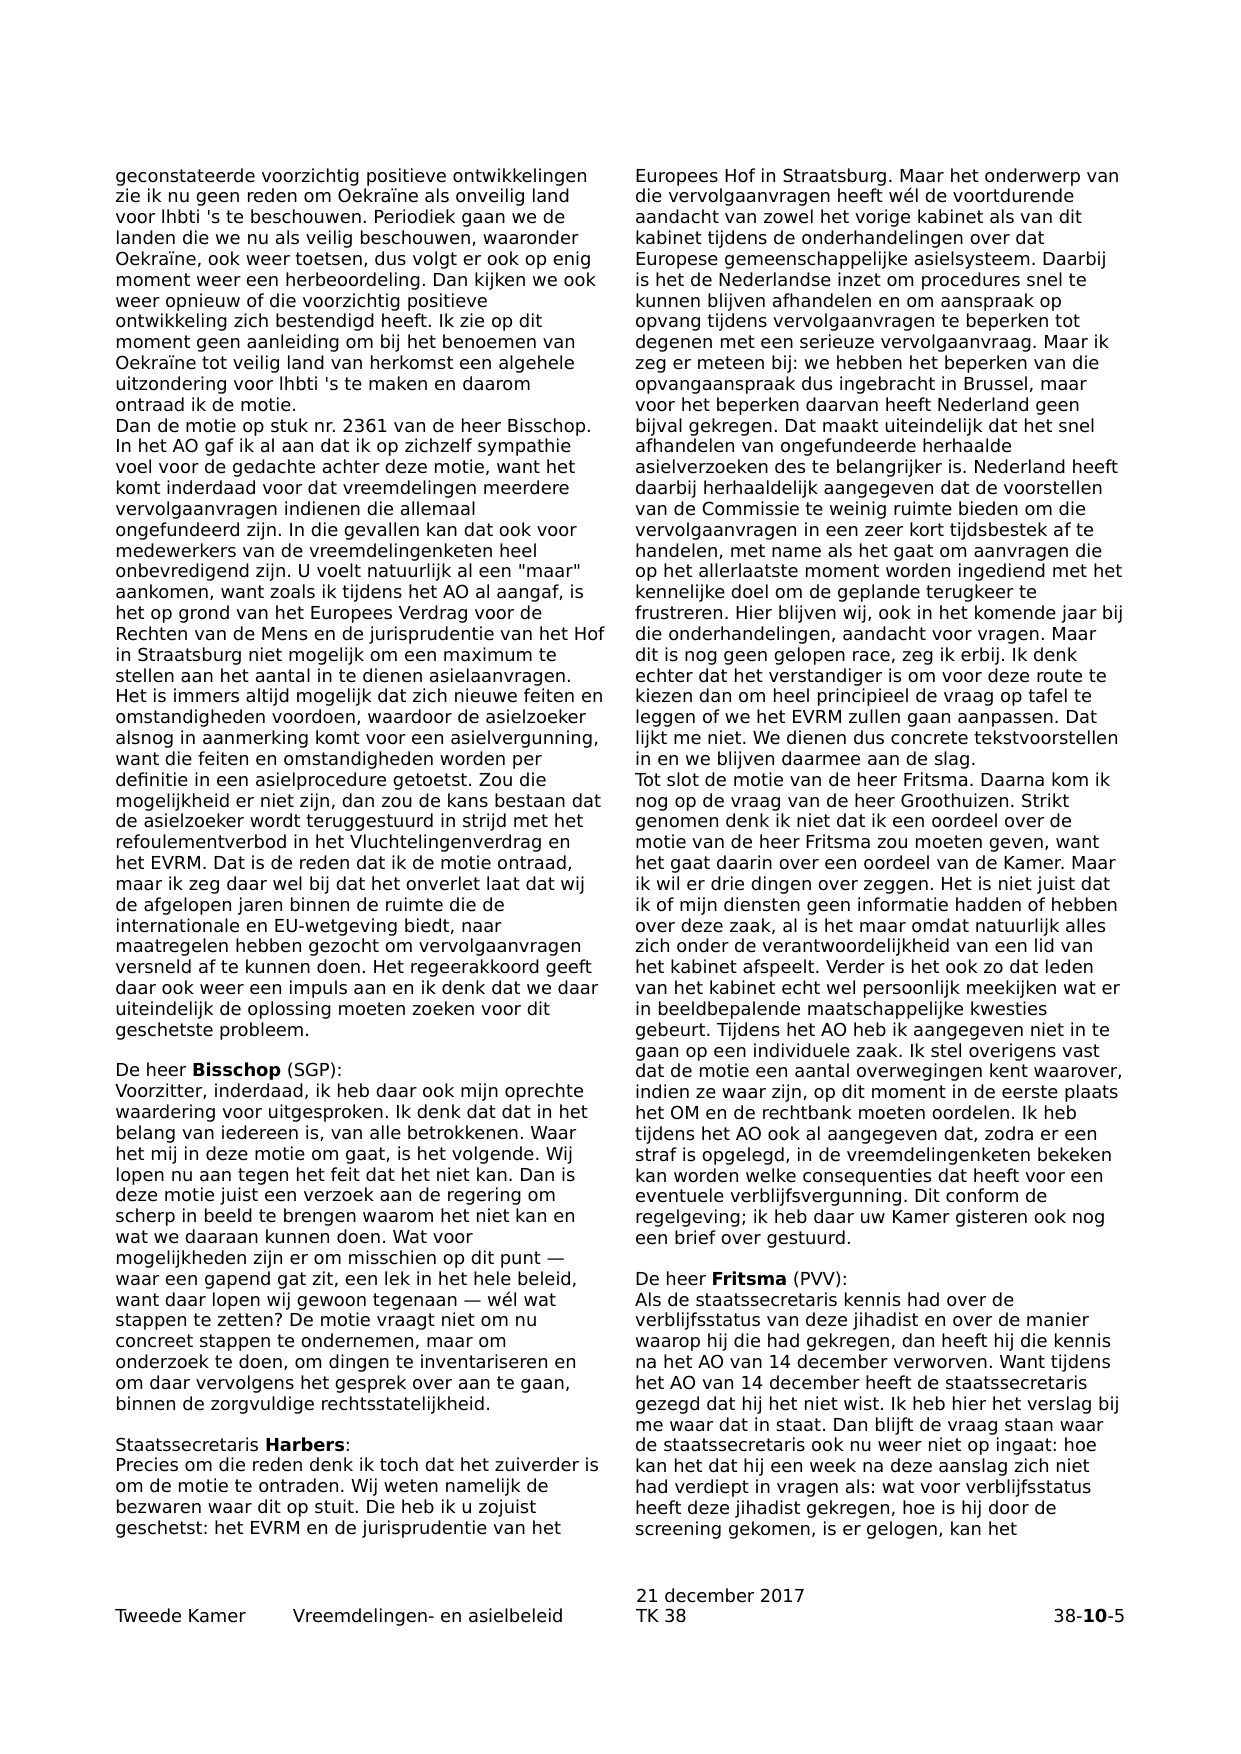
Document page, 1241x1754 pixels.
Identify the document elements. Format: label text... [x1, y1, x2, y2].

text Staatssecretaris Harbers: [115, 1434, 605, 1455]
text Europees Hof in Straatsburg. Maar het onderwerp van die vervolgaanvragen heeft wél de voortdurende aandacht van zowel het vorige kabinet als van dit kabinet tijdens de onderhandelingen over dat Europese gemeenschappelijke asielsysteem. Daarbij is het de Nederlandse inzet om procedures snel te kunnen blijven afhandelen en om aanspraak op opvang tijdens vervolgaanvragen te beperken tot degenen met een serieuze vervolgaanvraag. Maar ik zeg er meteen bij: we hebben het beperken van die opvangaanspraak dus ingebracht in Brussel, maar voor het beperken daarvan heeft Nederland geen bijval gekregen. Dat maakt uiteindelijk dat het snel afhandelen van ongefundeerde herhaalde asielverzoeken des te belangrijker is. Nederland heeft daarbij herhaaldelijk aangegeven dat de voorstellen van de Commissie te weinig ruimte bieden om die vervolgaanvragen in een zeer kort tijdsbestek af te handelen, met name als het gaat om aanvragen die op het allerlaatste moment worden ingediend met het kennelijke doel om de geplande terugkeer te frustreren. Hier blijven wij, ook in het komende jaar bij die onderhandelingen, aandacht voor vragen. Maar dit is nog geen gelopen race, zeg ik erbij. Ik denk echter dat het verstandiger is om voor deze route te kiezen dan om heel principieel de vraag op tafel te leggen of we het EVRM zullen gaan aanpassen. Dat lijkt me niet. We dienen dus concrete tekstvoorstellen in en we blijven daarmee aan de slag. [635, 165, 1125, 769]
text Dan de motie op stuk nr. 2361 van de heer Bisschop. In het AO gaf ik al aan dat ik op zichzelf sympathie voel voor de gedachte achter deze motie, want het komt inderdaad voor dat vreemdelingen meerdere vervolgaanvragen indienen die allemaal ongefundeerd zijn. In die gevallen kan dat ook voor medewerkers van de vreemdelingenketen heel onbevredigend zijn. U voelt natuurlijk al een "maar" aankomen, want zoals ik tijdens het AO al aangaf, is het op grond van het Europees Verdrag voor de Rechten van de Mens en de jurisprudentie van het Hof in Straatsburg niet mogelijk om een maximum te stellen aan het aantal in te dienen asielaanvragen. Het is immers altijd mogelijk dat zich nieuwe feiten en omstandigheden voordoen, waardoor de asielzoeker alsnog in aanmerking komt voor een asielvergunning, want die feiten en omstandigheden worden per definitie in een asielprocedure getoetst. Zou die mogelijkheid er niet zijn, dan zou de kans bestaan dat de asielzoeker wordt teruggestuurd in strijd met het refoulementverbod in het Vluchtelingenverdrag en het EVRM. Dat is de reden dat ik de motie ontraad, maar ik zeg daar wel bij dat het onverlet laat dat wij de afgelopen jaren binnen de ruimte die de internationale en EU-wetgeving biedt, naar maatregelen hebben gezocht om vervolgaanvragen versneld af te kunnen doen. Het regeerakkoord geeft daar ook weer een impuls aan en ik denk dat we daar uiteindelijk de oplossing moeten zoeken voor dit geschetste probleem. [115, 415, 605, 1040]
text geconstateerde voorzichtig positieve ontwikkelingen zie ik nu geen reden om Oekraïne als onveilig land voor lhbti 's te beschouwen. Periodiek gaan we de landen die we nu als veilig beschouwen, waaronder Oekraïne, ook weer toetsen, dus volgt er ook op enig moment weer een herbeoordeling. Dan kijken we ook weer opnieuw of die voorzichtig positieve ontwikkeling zich bestendigd heeft. Ik zie op dit moment geen aanleiding om bij het benoemen van Oekraïne tot veilig land van herkomst een algehele uitzondering voor lhbti 's te maken en daarom ontraad ik de motie. [115, 165, 605, 415]
text Voorzitter, inderdaad, ik heb daar ook mijn oprechte waardering voor uitgesproken. Ik denk dat dat in het belang van iedereen is, van alle betrokkenen. Waar het mij in deze motie om gaat, is het volgende. Wij lopen nu aan tegen het feit dat het niet kan. Dan is deze motie juist een verzoek aan de regering om scherp in beeld te brengen waarom het niet kan en wat we daaraan kunnen doen. Wat voor mogelijkheden zijn er om misschien op dit punt — waar een gapend gat zit, een lek in het hele beleid, want daar lopen wij gewoon tegenaan — wél wat stappen te zetten? De motie vraagt niet om nu concreet stappen te ondernemen, maar om onderzoek te doen, om dingen te inventariseren en om daar vervolgens het gesprek over aan te gaan, binnen de zorgvuldige rechtsstatelijkheid. [115, 1081, 605, 1414]
text Als de staatssecretaris kennis had over de verblijfsstatus van deze jihadist en over de manier waarop hij die had gekregen, dan heeft hij die kennis na het AO van 14 december verworven. Want tijdens het AO van 14 december heeft de staatssecretaris gezegd dat hij het niet wist. Ik heb hier het verslag bij me waar dat in staat. Dan blijft de vraag staan waar de staatssecretaris ook nu weer niet op ingaat: hoe kan het dat hij een week na deze aanslag zich niet had verdiept in vragen als: wat voor verblijfsstatus heeft deze jihadist gekregen, hoe is hij door de screening gekomen, is er gelogen, kan het [635, 1289, 1125, 1539]
text Precies om die reden denk ik toch dat het zuiverder is om de motie te ontraden. Wij weten namelijk de bezwaren waar dit op stuit. Die heb ik u zojuist geschetst: het EVRM en de jurisprudentie van het [115, 1455, 605, 1538]
text De heer Bisschop (SGP): [115, 1060, 605, 1081]
text Tot slot de motie van de heer Fritsma. Daarna kom ik nog op de vraag van de heer Groothuizen. Strikt genomen denk ik niet dat ik een oordeel over de motie van de heer Fritsma zou moeten geven, want het gaat daarin over een oordeel van de Kamer. Maar ik wil er drie dingen over zeggen. Het is niet juist dat ik of mijn diensten geen informatie hadden of hebben over deze zaak, al is het maar omdat natuurlijk alles zich onder de verantwoordelijkheid van een lid van het kabinet afspeelt. Verder is het ook zo dat leden van het kabinet echt wel persoonlijk meekijken wat er in beeldbepalende maatschappelijke kwesties gebeurt. Tijdens het AO heb ik aangegeven niet in te gaan op een individuele zaak. Ik stel overigens vast dat de motie een aantal overwegingen kent waarover, indien ze waar zijn, op dit moment in de eerste plaats het OM en de rechtbank moeten oordelen. Ik heb tijdens het AO ook al aangegeven dat, zodra er een straf is opgelegd, in de vreemdelingenketen bekeken kan worden welke consequenties dat heeft voor een eventuele verblijfsvergunning. Dit conform de regelgeving; ik heb daar uw Kamer gisteren ook nog een brief over gestuurd. [635, 769, 1125, 1249]
text De heer Fritsma (PVV): [635, 1269, 1125, 1289]
